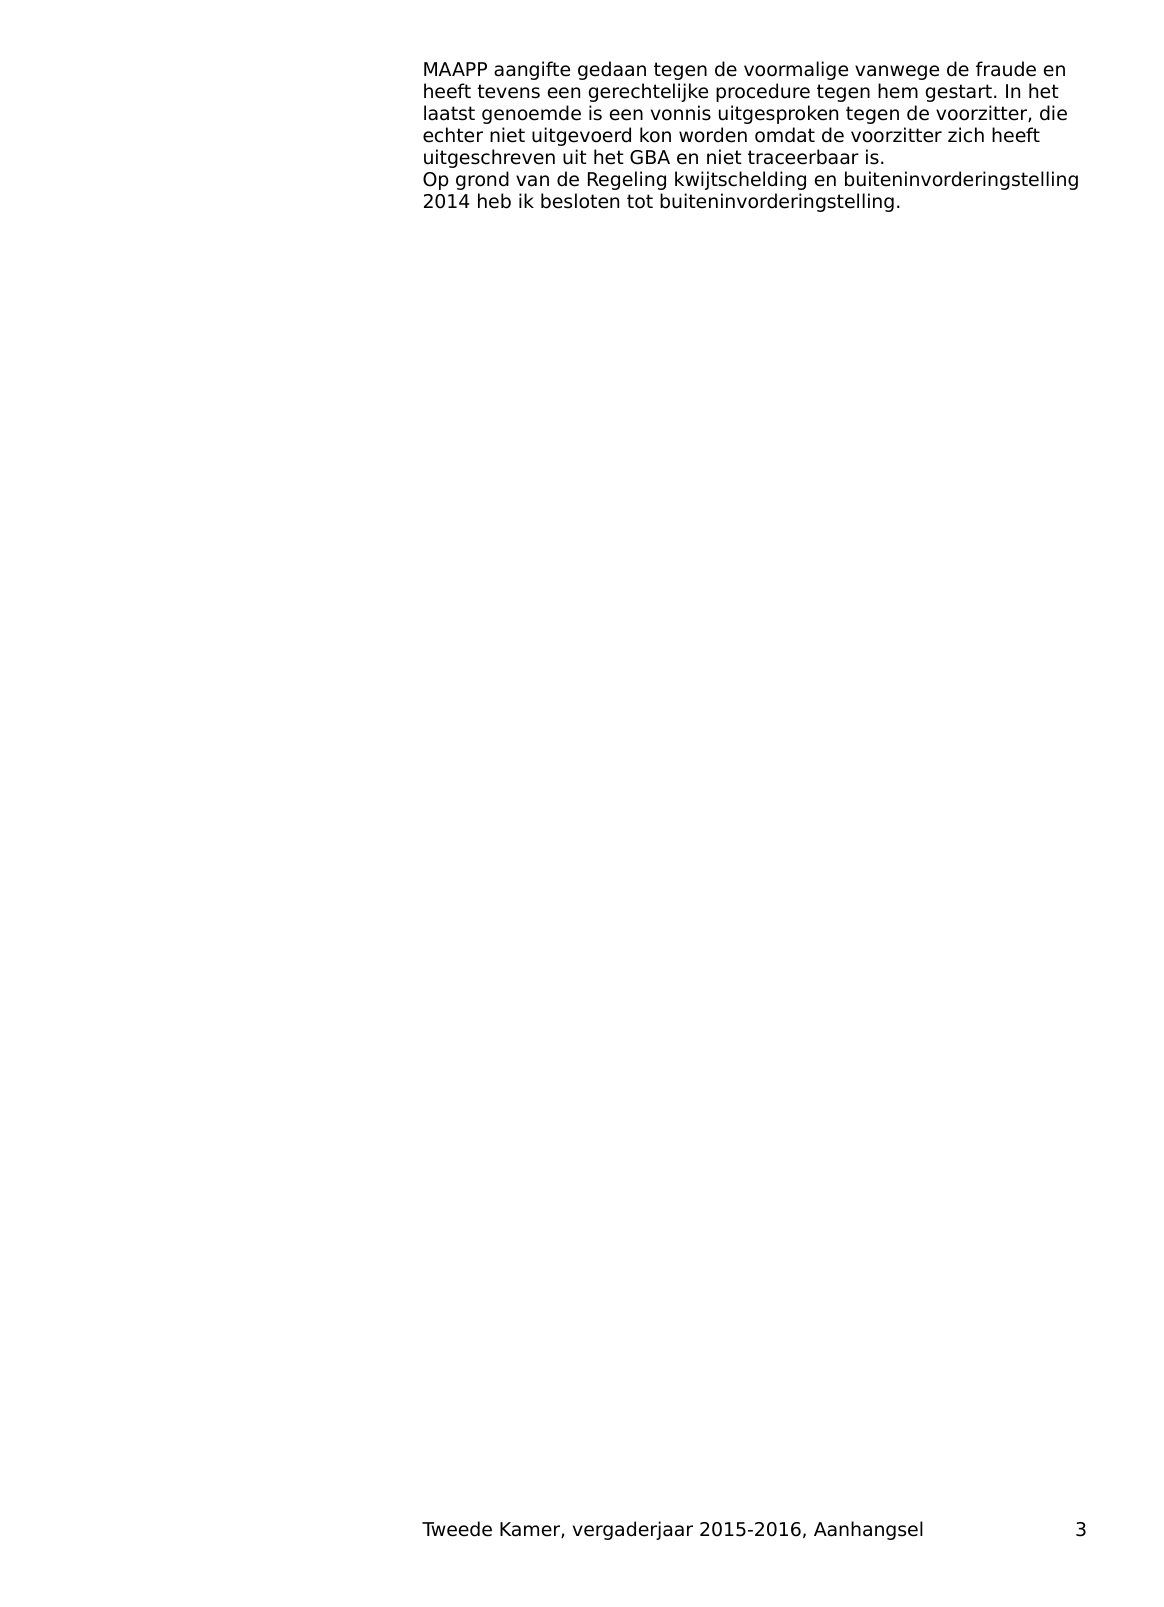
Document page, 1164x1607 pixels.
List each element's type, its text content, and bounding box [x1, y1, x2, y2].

text MAAPP aangifte gedaan tegen de voormalige vanwege de fraude en heeft tevens een gerechtelijke procedure tegen hem gestart. In het laatst genoemde is een vonnis uitgesproken tegen de voorzitter, die echter niet uitgevoerd kon worden omdat de voorzitter zich heeft uitgeschreven uit het GBA en niet traceerbaar is. [422, 59, 1087, 169]
text Op grond van de Regeling kwijtschelding en buiteninvorderingstelling 2014 heb ik besloten tot buiteninvorderingstelling. [422, 169, 1087, 213]
